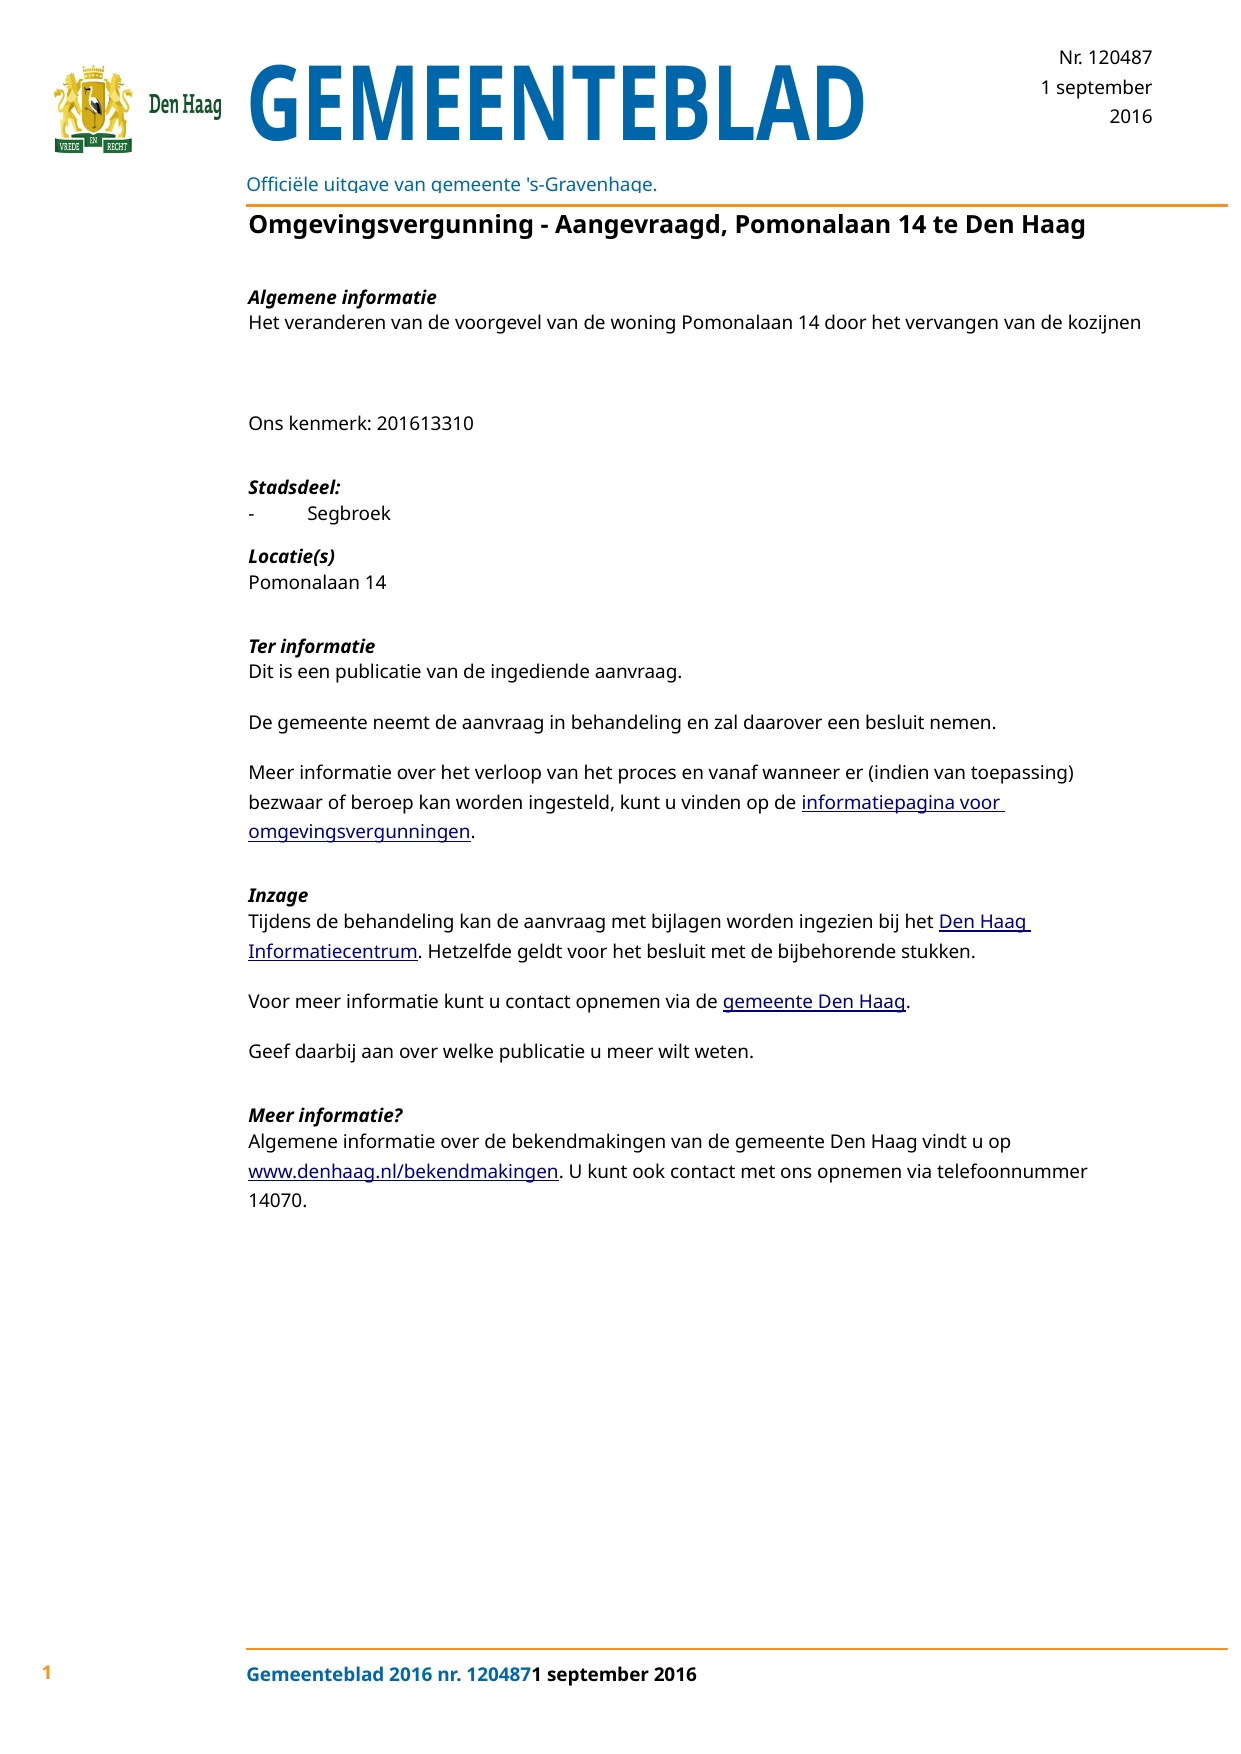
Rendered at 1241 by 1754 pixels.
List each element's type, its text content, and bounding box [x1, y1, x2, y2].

text Locatie(s) [248, 543, 1152, 569]
text Dit is een publicatie van de ingediende aanvraag. [248, 659, 1152, 684]
text Inzage [248, 883, 1152, 908]
text Voor meer informatie kunt u contact opnemen via de gemeente Den Haag. [248, 988, 1152, 1014]
text Meer informatie? [248, 1103, 1152, 1128]
text Pomonalaan 14 [248, 569, 1152, 595]
text Tijdens de behandeling kan de aanvraag met bijlagen worden ingezien bij het Den Haag Informatiecentrum. Hetzelfde geldt voor het besluit met de bijbehorende stukken. [248, 908, 1152, 964]
text Ons kenmerk: 201613310 [248, 410, 1152, 436]
list Segbroek [248, 500, 1152, 526]
text Geef daarbij aan over welke publicatie u meer wilt weten. [248, 1039, 1152, 1064]
text Stadsdeel: [248, 474, 1152, 500]
text De gemeente neemt de aanvraag in behandeling en zal daarover een besluit nemen. [248, 709, 1152, 735]
text Algemene informatie [248, 284, 1152, 309]
text Omgevingsvergunning - Aangevraagd, Pomonalaan 14 te Den Haag [248, 207, 1152, 241]
text Ter informatie [248, 633, 1152, 659]
text Algemene informatie over de bekendmakingen van de gemeente Den Haag vindt u op www.denhaag.nl/bekendmakingen. U kunt ook contact met ons opnemen via telefoonnummer 14070. [248, 1128, 1152, 1213]
text Meer informatie over het verloop van het proces en vanaf wanneer er (indien van toepassing) bezwaar of beroep kan worden ingesteld, kunt u vinden op de informatiepagina voor omgevingsvergunningen. [248, 759, 1152, 844]
picture [41, 47, 231, 172]
text Het veranderen van de voorgevel van de woning Pomonalaan 14 door het vervangen van de kozijnen [248, 309, 1152, 335]
